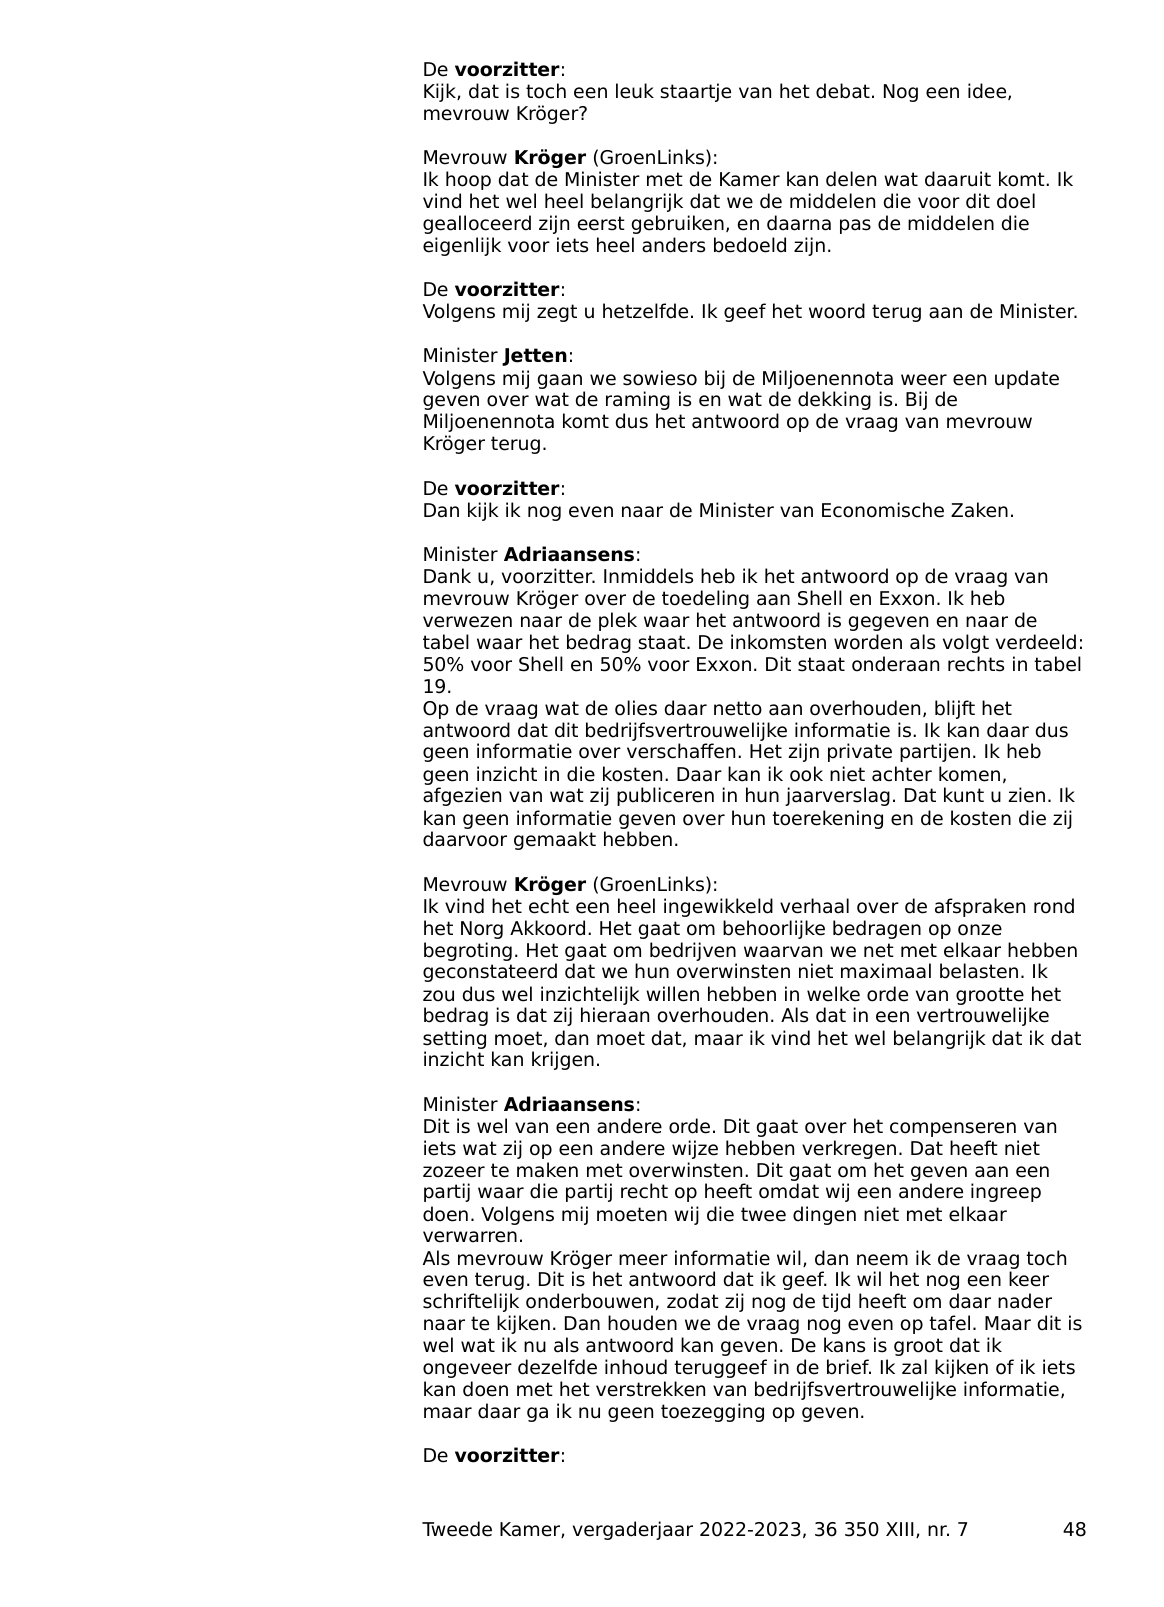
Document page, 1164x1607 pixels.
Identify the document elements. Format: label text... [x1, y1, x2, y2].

text Ik vind het echt een heel ingewikkeld verhaal over de afspraken rond het Norg Akkoord. Het gaat om behoorlijke bedragen op onze begroting. Het gaat om bedrijven waarvan we net met elkaar hebben geconstateerd dat we hun overwinsten niet maximaal belasten. Ik zou dus wel inzichtelijk willen hebben in welke orde van grootte het bedrag is dat zij hieraan overhouden. Als dat in een vertrouwelijke setting moet, dan moet dat, maar ik vind het wel belangrijk dat ik dat inzicht kan krijgen. [422, 896, 1087, 1071]
text Dank u, voorzitter. Inmiddels heb ik het antwoord op de vraag van mevrouw Kröger over de toedeling aan Shell en Exxon. Ik heb verwezen naar de plek waar het antwoord is gegeven en naar de tabel waar het bedrag staat. De inkomsten worden als volgt verdeeld: 50% voor Shell en 50% voor Exxon. Dit staat onderaan rechts in tabel 19. [422, 566, 1087, 697]
text Mevrouw Kröger (GroenLinks): [422, 147, 1087, 169]
text Minister Adriaansens: [422, 1093, 1087, 1116]
text Volgens mij gaan we sowieso bij de Miljoenennota weer een update geven over wat de raming is en wat de dekking is. Bij de Miljoenennota komt dus het antwoord op de vraag van mevrouw Kröger terug. [422, 367, 1087, 455]
text Minister Jetten: [422, 345, 1087, 367]
text Dit is wel van een andere orde. Dit gaat over het compenseren van iets wat zij op een andere wijze hebben verkregen. Dat heeft niet zozeer te maken met overwinsten. Dit gaat om het geven aan een partij waar die partij recht op heeft omdat wij een andere ingreep doen. Volgens mij moeten wij die twee dingen niet met elkaar verwarren. [422, 1116, 1087, 1247]
text Dan kijk ik nog even naar de Minister van Economische Zaken. [422, 499, 1087, 521]
text Mevrouw Kröger (GroenLinks): [422, 873, 1087, 896]
text Kijk, dat is toch een leuk staartje van het debat. Nog een idee, mevrouw Kröger? [422, 81, 1087, 125]
text Ik hoop dat de Minister met de Kamer kan delen wat daaruit komt. Ik vind het wel heel belangrijk dat we de middelen die voor dit doel gealloceerd zijn eerst gebruiken, en daarna pas de middelen die eigenlijk voor iets heel anders bedoeld zijn. [422, 169, 1087, 257]
text Als mevrouw Kröger meer informatie wil, dan neem ik de vraag toch even terug. Dit is het antwoord dat ik geef. Ik wil het nog een keer schriftelijk onderbouwen, zodat zij nog de tijd heeft om daar nader naar te kijken. Dan houden we de vraag nog even op tafel. Maar dit is wel wat ik nu als antwoord kan geven. De kans is groot dat ik ongeveer dezelfde inhoud teruggeef in de brief. Ik zal kijken of ik iets kan doen met het verstrekken van bedrijfsvertrouwelijke informatie, maar daar ga ik nu geen toezegging op geven. [422, 1247, 1087, 1423]
text Op de vraag wat de olies daar netto aan overhouden, blijft het antwoord dat dit bedrijfsvertrouwelijke informatie is. Ik kan daar dus geen informatie over verschaffen. Het zijn private partijen. Ik heb geen inzicht in die kosten. Daar kan ik ook niet achter komen, afgezien van wat zij publiceren in hun jaarverslag. Dat kunt u zien. Ik kan geen informatie geven over hun toerekening en de kosten die zij daarvoor gemaakt hebben. [422, 697, 1087, 851]
text Volgens mij zegt u hetzelfde. Ik geef het woord terug aan de Minister. [422, 301, 1087, 323]
text Minister Adriaansens: [422, 544, 1087, 566]
text De voorzitter: [422, 59, 1087, 81]
text De voorzitter: [422, 1445, 1087, 1467]
text De voorzitter: [422, 279, 1087, 301]
text De voorzitter: [422, 477, 1087, 499]
